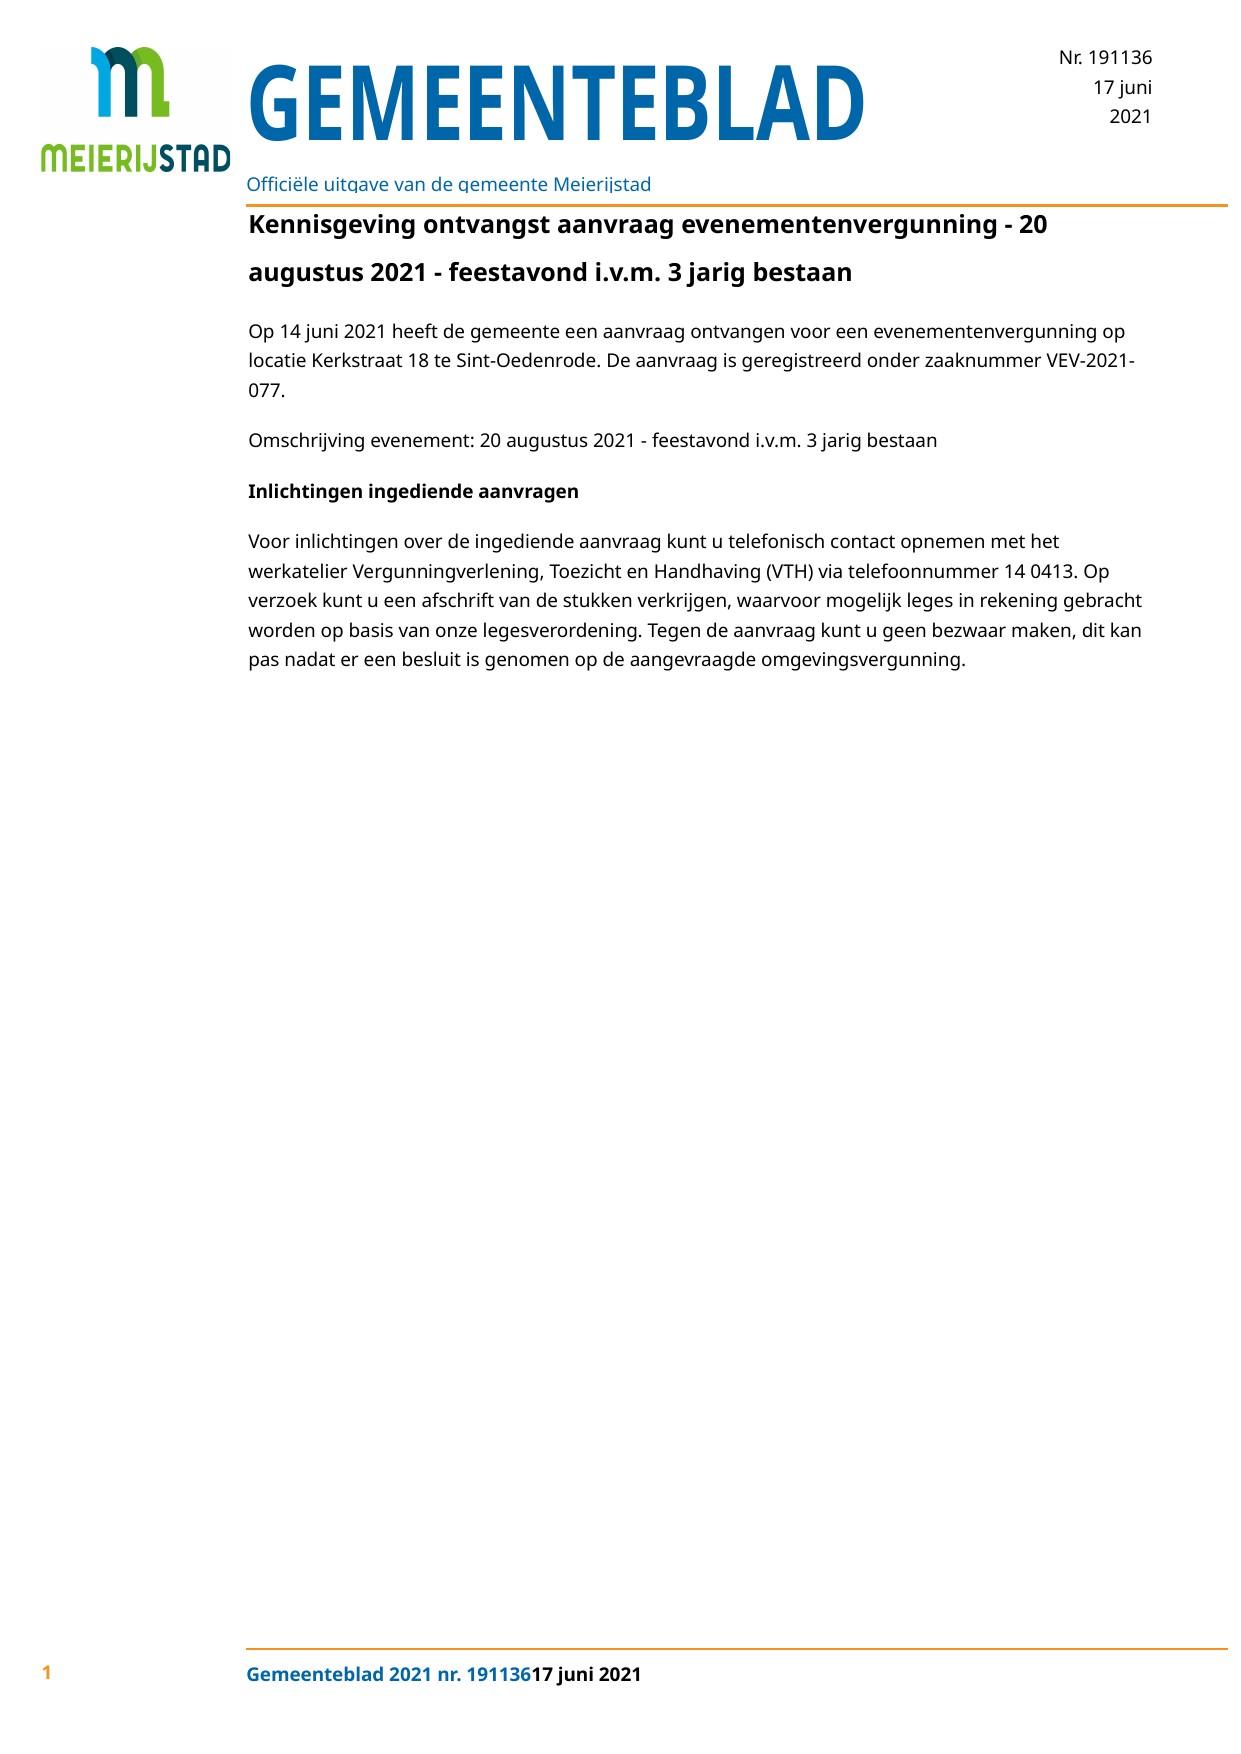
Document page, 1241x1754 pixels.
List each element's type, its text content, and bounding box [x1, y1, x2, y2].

text Op 14 juni 2021 heeft de gemeente een aanvraag ontvangen voor een evenementenvergunning op locatie Kerkstraat 18 te Sint-Oedenrode. De aanvraag is geregistreerd onder zaaknummer VEV-2021-077. [248, 318, 1152, 403]
text Kennisgeving ontvangst aanvraag evenementenvergunning - 20 augustus 2021 - feestavond i.v.m. 3 jarig bestaan [248, 207, 1152, 288]
text Voor inlichtingen over de ingediende aanvraag kunt u telefonisch contact opnemen met het werkatelier Vergunningverlening, Toezicht en Handhaving (VTH) via telefoonnummer 14 0413. Op verzoek kunt u een afschrift van de stukken verkrijgen, waarvoor mogelijk leges in rekening gebracht worden op basis van onze legesverordening. Tegen de aanvraag kunt u geen bezwaar maken, dit kan pas nadat er een besluit is genomen op de aangevraagde omgevingsvergunning. [248, 528, 1152, 672]
picture [41, 47, 231, 172]
text Omschrijving evenement: 20 augustus 2021 - feestavond i.v.m. 3 jarig bestaan [248, 427, 1152, 453]
text Inlichtingen ingediende aanvragen [248, 478, 1152, 504]
